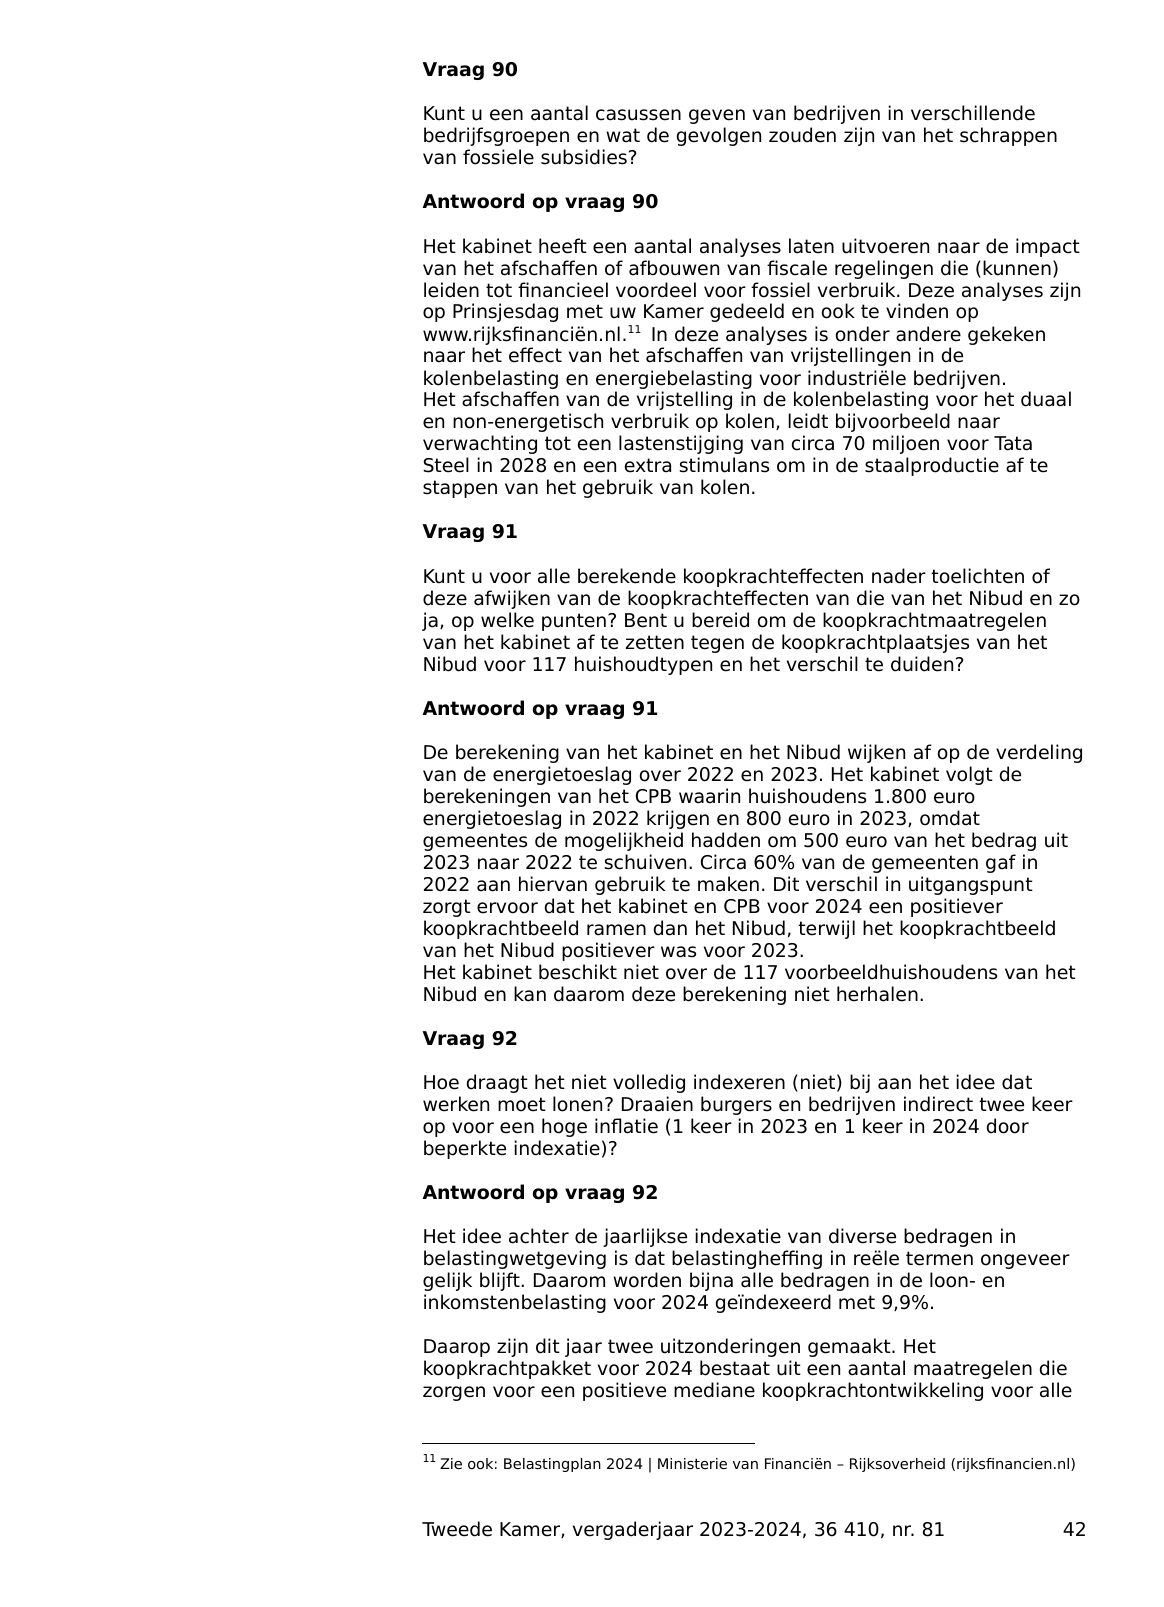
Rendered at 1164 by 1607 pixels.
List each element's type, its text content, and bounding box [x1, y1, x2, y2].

text Daarop zijn dit jaar twee uitzonderingen gemaakt. Het koopkrachtpakket voor 2024 bestaat uit een aantal maatregelen die zorgen voor een positieve mediane koopkrachtontwikkeling voor alle [422, 1336, 1087, 1402]
subtitle Antwoord op vraag 90 [422, 191, 1087, 213]
text Zie ook: Belastingplan 2024 | Ministerie van Financiën – Rijksoverheid (rijksfinancien.nl) [422, 1452, 1087, 1474]
text Hoe draagt het niet volledig indexeren (niet) bij aan het idee dat werken moet lonen? Draaien burgers en bedrijven indirect twee keer op voor een hoge inflatie (1 keer in 2023 en 1 keer in 2024 door beperkte indexatie)? [422, 1072, 1087, 1160]
subtitle Antwoord op vraag 92 [422, 1182, 1087, 1204]
subtitle Antwoord op vraag 91 [422, 698, 1087, 720]
text De berekening van het kabinet en het Nibud wijken af op de verdeling van de energietoeslag over 2022 en 2023. Het kabinet volgt de berekeningen van het CPB waarin huishoudens 1.800 euro energietoeslag in 2022 krijgen en 800 euro in 2023, omdat gemeentes de mogelijkheid hadden om 500 euro van het bedrag uit 2023 naar 2022 te schuiven. Circa 60% van de gemeenten gaf in 2022 aan hiervan gebruik te maken. Dit verschil in uitgangspunt zorgt ervoor dat het kabinet en CPB voor 2024 een positiever koopkrachtbeeld ramen dan het Nibud, terwijl het koopkrachtbeeld van het Nibud positiever was voor 2023. [422, 742, 1087, 962]
text Kunt u voor alle berekende koopkrachteffecten nader toelichten of deze afwijken van de koopkrachteffecten van die van het Nibud en zo ja, op welke punten? Bent u bereid om de koopkrachtmaatregelen van het kabinet af te zetten tegen de koopkrachtplaatsjes van het Nibud voor 117 huishoudtypen en het verschil te duiden? [422, 566, 1087, 676]
subtitle Vraag 91 [422, 521, 1087, 543]
subtitle Vraag 92 [422, 1028, 1087, 1050]
text Het kabinet heeft een aantal analyses laten uitvoeren naar de impact van het afschaffen of afbouwen van fiscale regelingen die (kunnen) leiden tot financieel voordeel voor fossiel verbruik. Deze analyses zijn op Prinsjesdag met uw Kamer gedeeld en ook te vinden op www.rijksfinanciën.nl. In deze analyses is onder andere gekeken naar het effect van het afschaffen van vrijstellingen in de kolenbelasting en energiebelasting voor industriële bedrijven. [422, 236, 1087, 389]
text Het idee achter de jaarlijkse indexatie van diverse bedragen in belastingwetgeving is dat belastingheffing in reële termen ongeveer gelijk blijft. Daarom worden bijna alle bedragen in de loon- en inkomstenbelasting voor 2024 geïndexeerd met 9,9%. [422, 1226, 1087, 1314]
text Kunt u een aantal casussen geven van bedrijven in verschillende bedrijfsgroepen en wat de gevolgen zouden zijn van het schrappen van fossiele subsidies? [422, 103, 1087, 169]
text Het afschaffen van de vrijstelling in de kolenbelasting voor het duaal en non-energetisch verbruik op kolen, leidt bijvoorbeeld naar verwachting tot een lastenstijging van circa 70 miljoen voor Tata Steel in 2028 en een extra stimulans om in de staalproductie af te stappen van het gebruik van kolen. [422, 389, 1087, 499]
text Het kabinet beschikt niet over de 117 voorbeeldhuishoudens van het Nibud en kan daarom deze berekening niet herhalen. [422, 962, 1087, 1006]
subtitle Vraag 90 [422, 59, 1087, 81]
